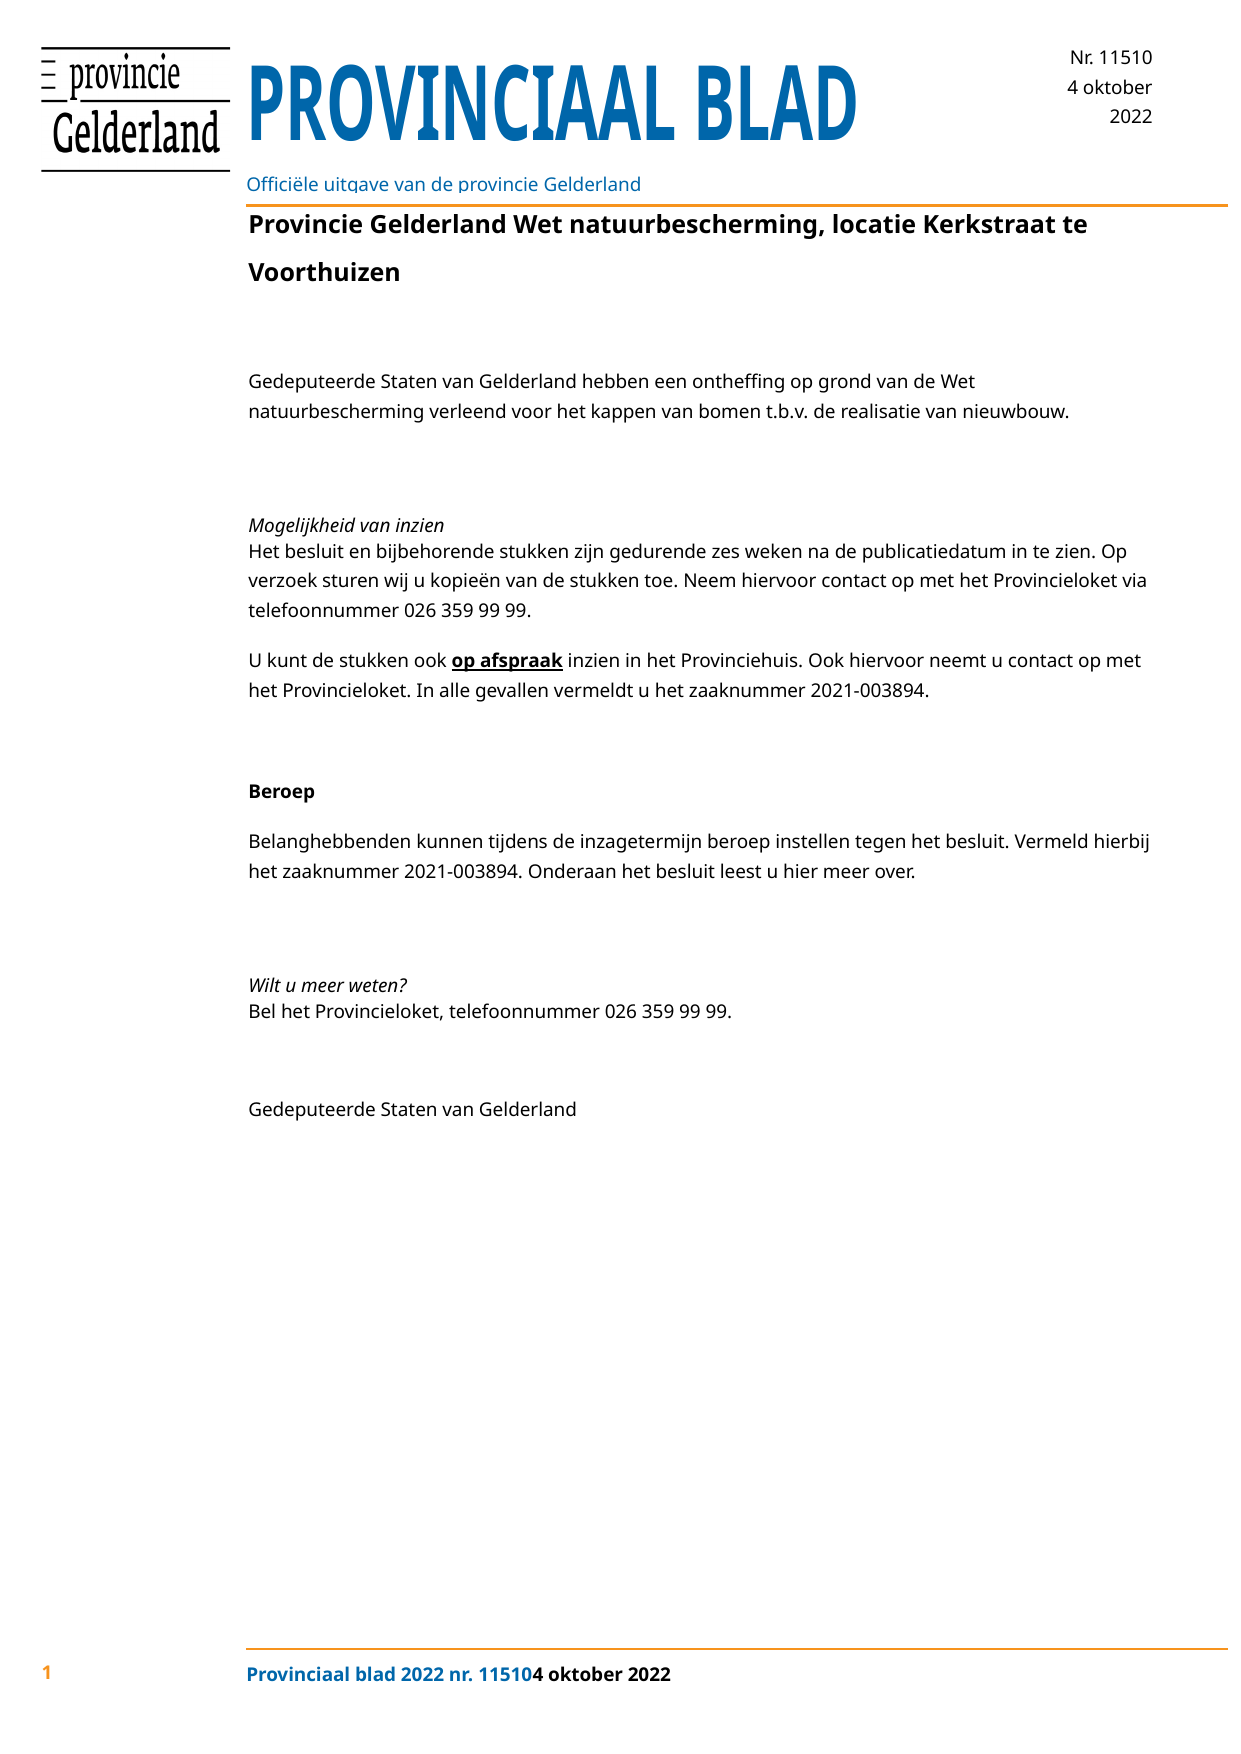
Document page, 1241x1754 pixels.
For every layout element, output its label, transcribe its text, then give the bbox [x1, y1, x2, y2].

text Wilt u meer weten? [248, 972, 1152, 998]
text Bel het Provincieloket, telefoonnummer 026 359 99 99. [248, 998, 1152, 1024]
text U kunt de stukken ook op afspraak inzien in het Provinciehuis. Ook hiervoor neemt u contact op met het Provincieloket. In alle gevallen vermeldt u het zaaknummer 2021-003894. [248, 648, 1152, 703]
text Beroep [248, 778, 1152, 804]
text Provincie Gelderland Wet natuurbescherming, locatie Kerkstraat te Voorthuizen [248, 207, 1152, 288]
text Belanghebbenden kunnen tijdens de inzagetermijn beroep instellen tegen het besluit. Vermeld hierbij het zaaknummer 2021-003894. Onderaan het besluit leest u hier meer over. [248, 828, 1152, 884]
picture [41, 47, 231, 172]
text Het besluit en bijbehorende stukken zijn gedurende zes weken na de publicatiedatum in te zien. Op verzoek sturen wij u kopieën van de stukken toe. Neem hiervoor contact op met het Provincieloket via telefoonnummer 026 359 99 99. [248, 538, 1152, 623]
text Mogelijkheid van inzien [248, 512, 1152, 538]
text Gedeputeerde Staten van Gelderland [248, 1096, 1152, 1122]
text Gedeputeerde Staten van Gelderland hebben een ontheffing op grond van de Wet natuurbescherming verleend voor het kappen van bomen t.b.v. de realisatie van nieuwbouw. [248, 368, 1152, 424]
